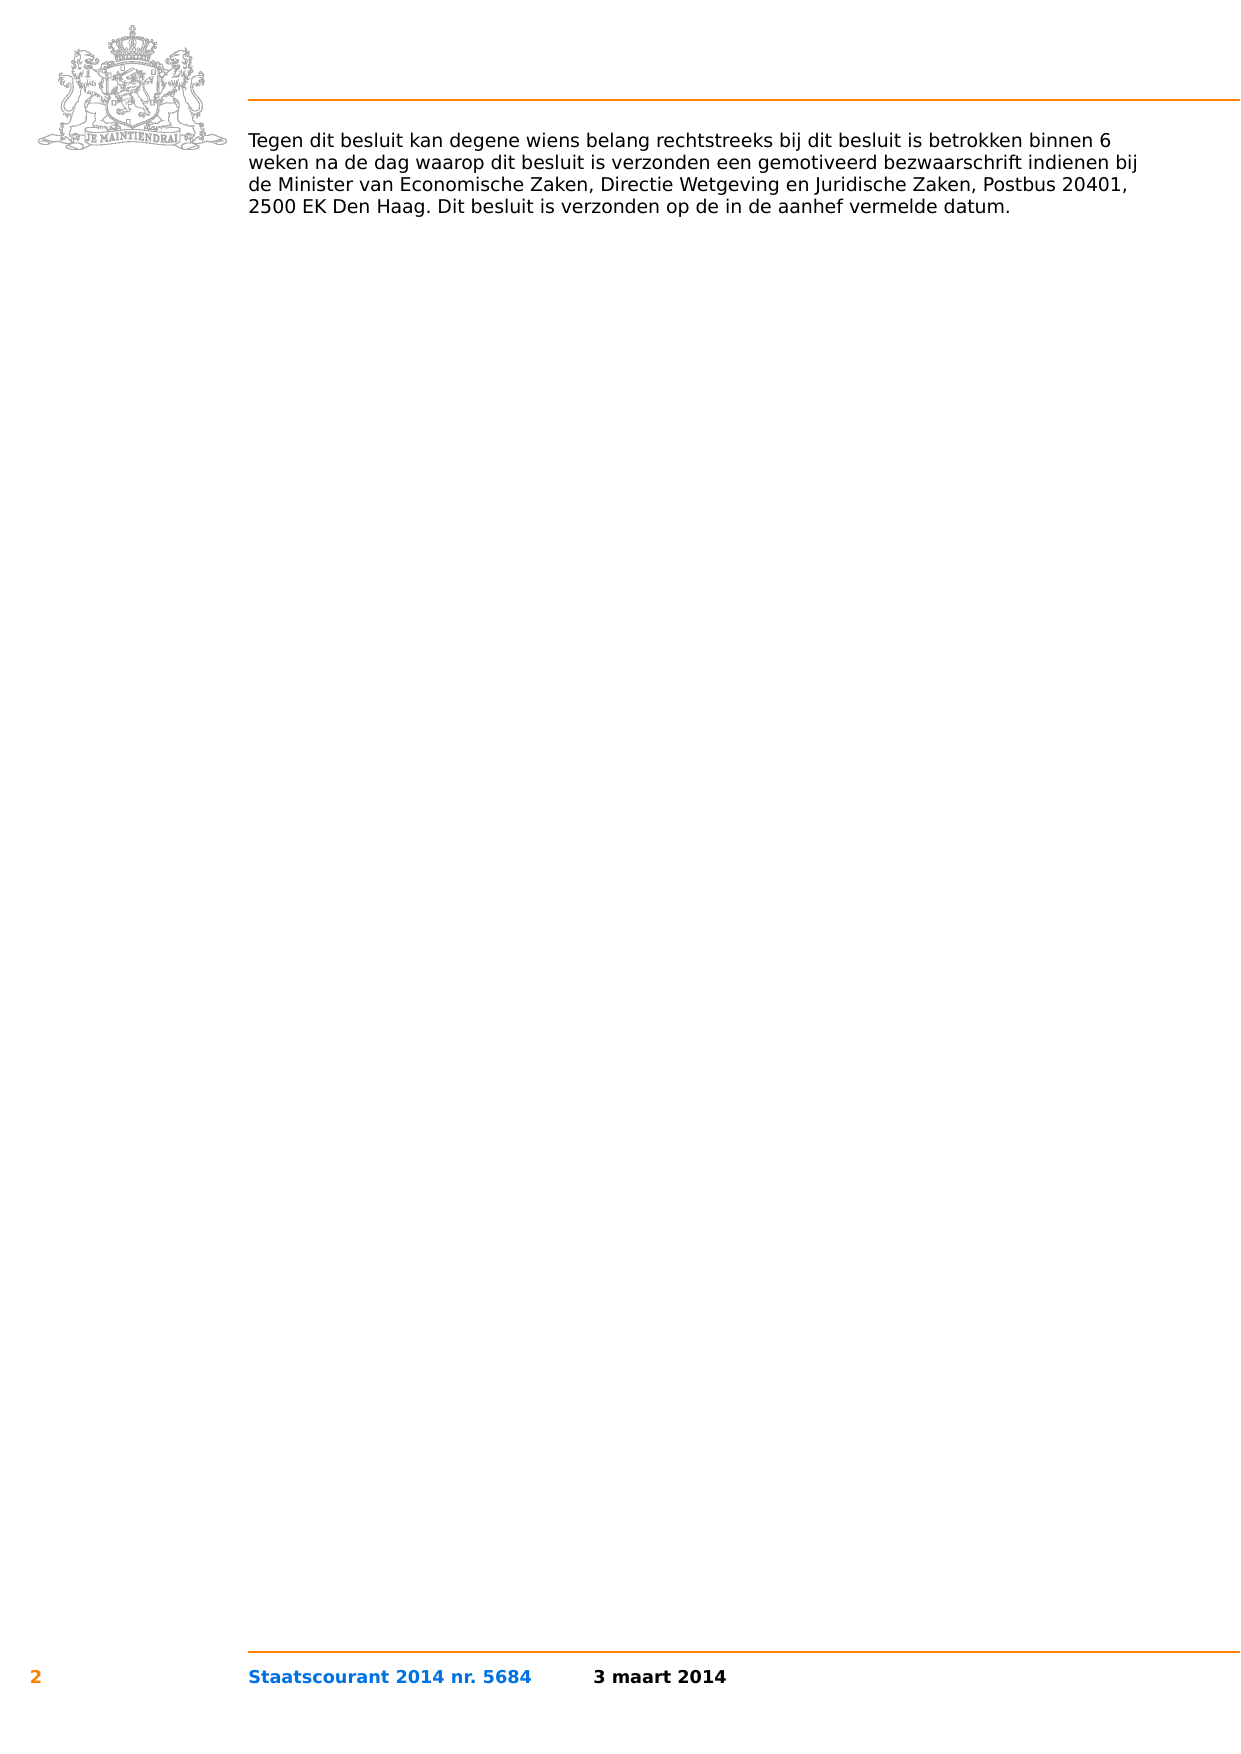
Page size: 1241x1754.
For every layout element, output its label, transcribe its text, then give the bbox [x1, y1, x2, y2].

picture [38, 25, 227, 150]
text Tegen dit besluit kan degene wiens belang rechtstreeks bij dit besluit is betrokken binnen 6 weken na de dag waarop dit besluit is verzonden een gemotiveerd bezwaarschrift indienen bij de Minister van Economische Zaken, Directie Wetgeving en Juridische Zaken, Postbus 20401, 2500 EK Den Haag. Dit besluit is verzonden op de in de aanhef vermelde datum. [248, 130, 1163, 218]
